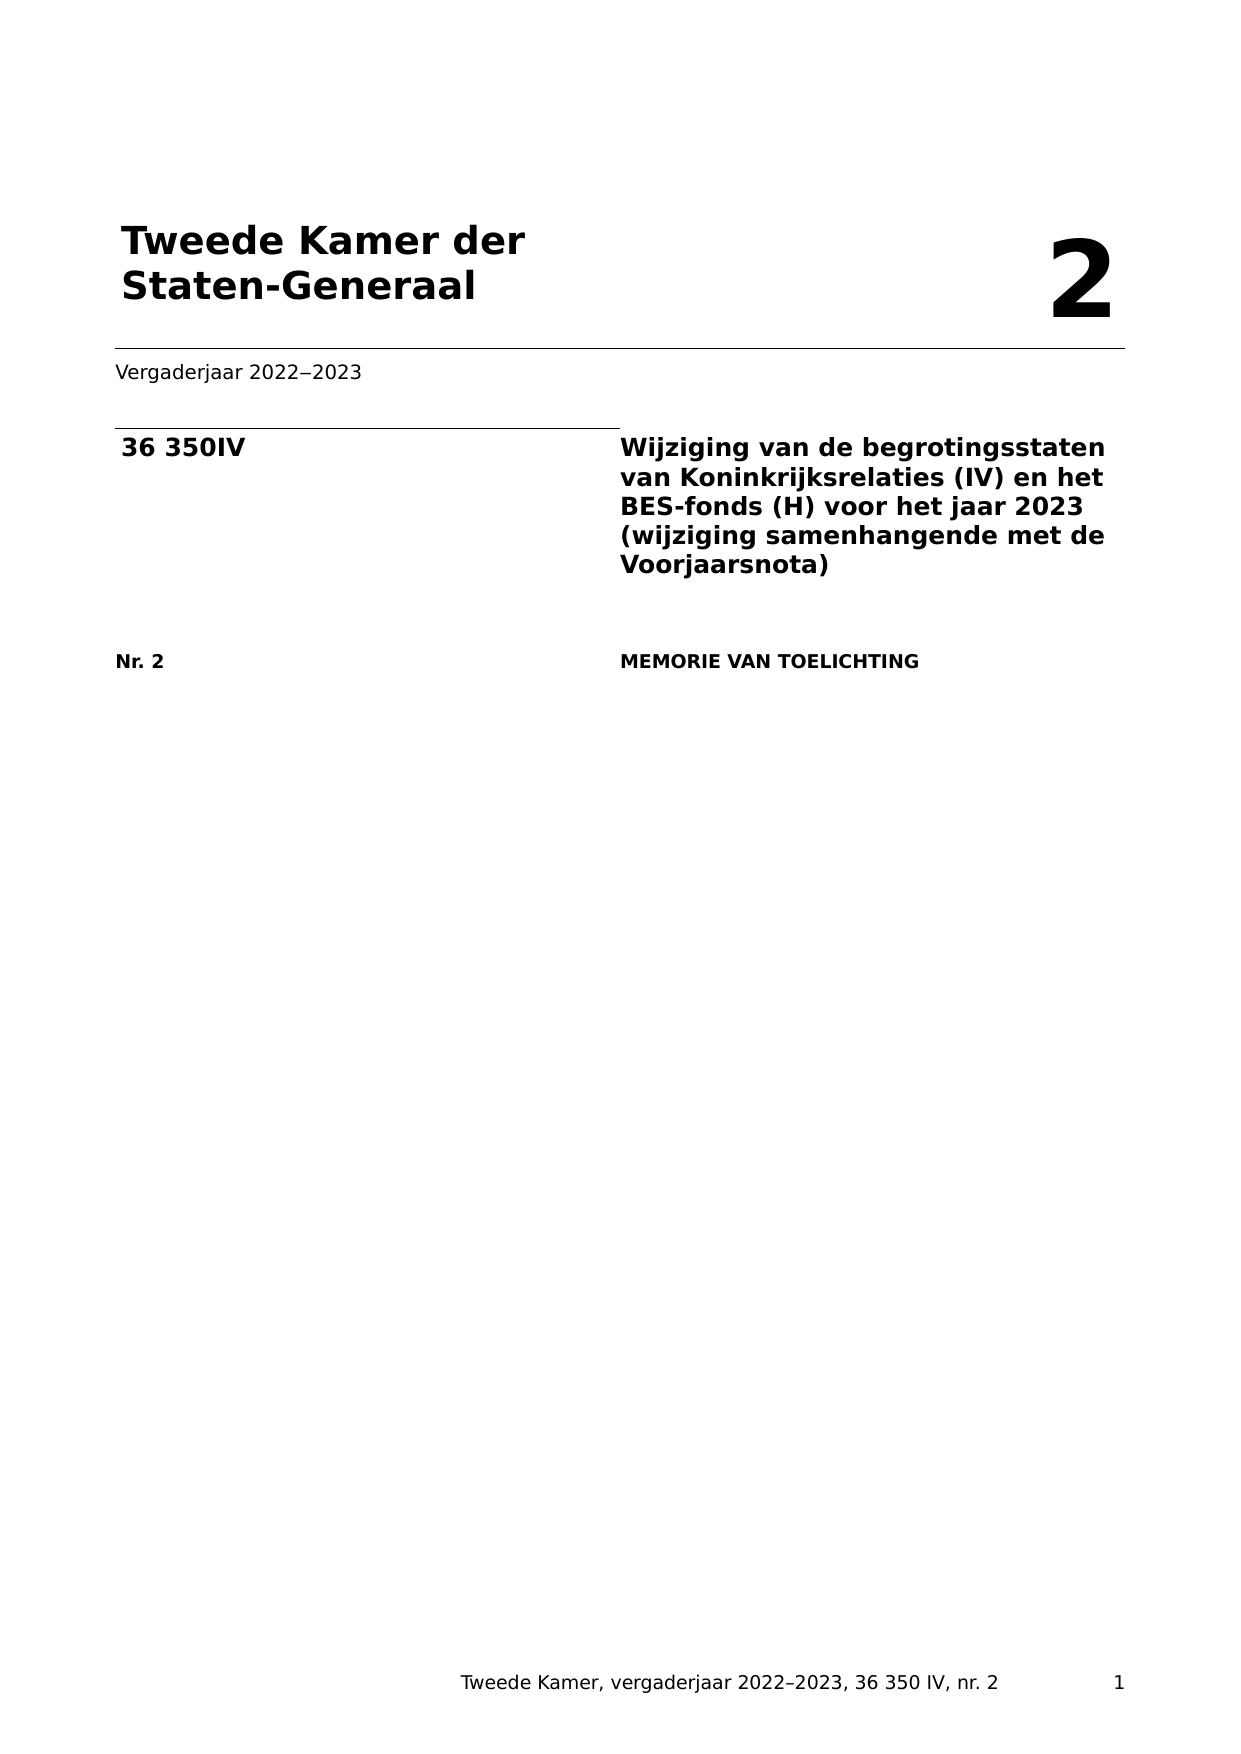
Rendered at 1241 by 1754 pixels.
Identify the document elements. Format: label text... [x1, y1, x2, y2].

table_header Wijziging van de begrotingsstaten van Koninkrijksrelaties (IV) en het BES-fonds (H) voor het jaar 2023 (wijziging samenhangende met de Voorjaarsnota) [620, 428, 1125, 585]
table_header 36 350IV [115, 429, 620, 585]
table_header Tweede Kamer der Staten-Generaal [115, 213, 620, 348]
table_header 2 [620, 213, 1125, 348]
table_cell Vergaderjaar 2022‒2023 [115, 349, 1125, 384]
table_header Nr. 2 [115, 651, 620, 695]
table_header MEMORIE VAN TOELICHTING [620, 651, 1125, 695]
